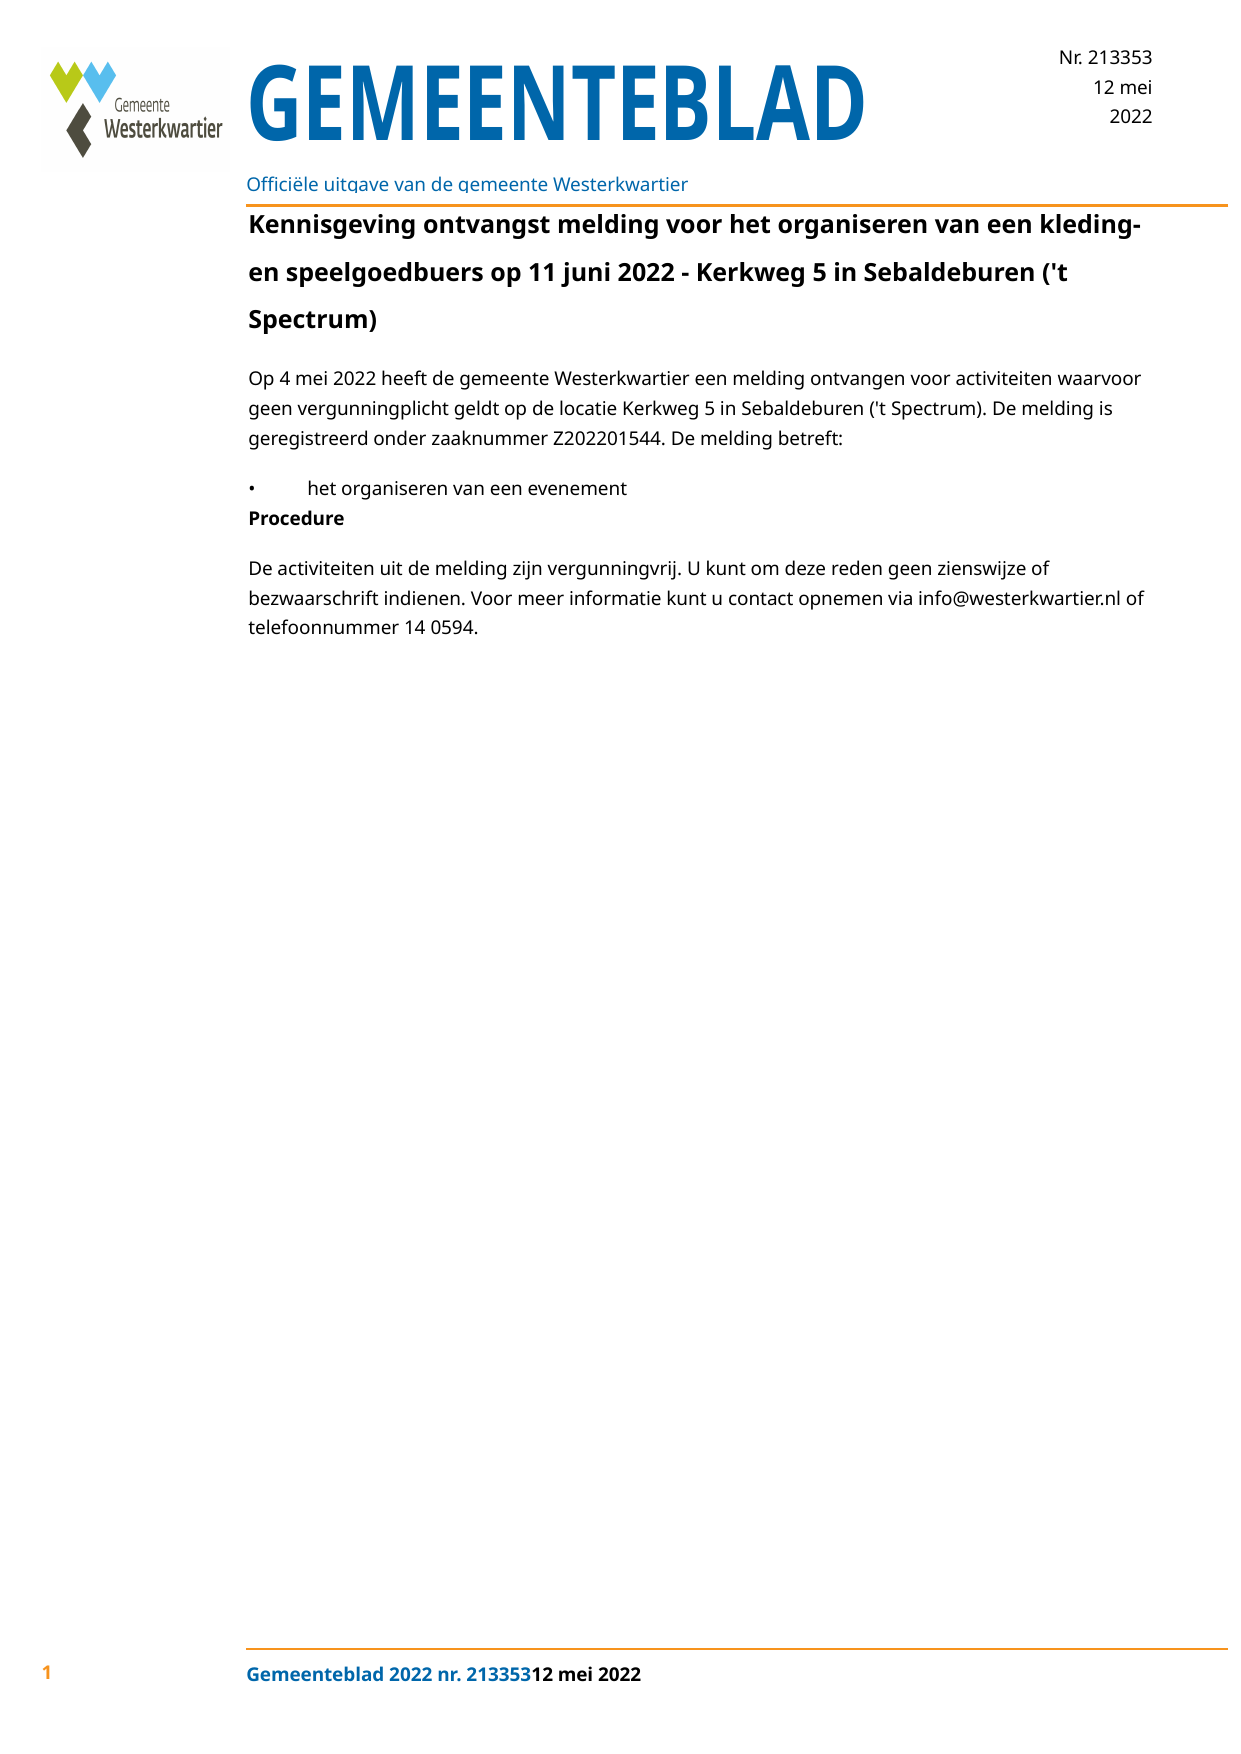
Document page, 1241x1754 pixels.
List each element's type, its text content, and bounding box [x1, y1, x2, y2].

list het organiseren van een evenement [248, 475, 1152, 501]
text Procedure [248, 505, 1152, 530]
text Op 4 mei 2022 heeft de gemeente Westerkwartier een melding ontvangen voor activiteiten waarvoor geen vergunningplicht geldt op de locatie Kerkweg 5 in Sebaldeburen ('t Spectrum). De melding is geregistreerd onder zaaknummer Z202201544. De melding betreft: [248, 366, 1152, 450]
picture [41, 47, 231, 172]
text Kennisgeving ontvangst melding voor het organiseren van een kleding- en speelgoedbuers op 11 juni 2022 - Kerkweg 5 in Sebaldeburen ('t Spectrum) [248, 207, 1152, 336]
text De activiteiten uit de melding zijn vergunningvrij. U kunt om deze reden geen zienswijze of bezwaarschrift indienen. Voor meer informatie kunt u contact opnemen via info@westerkwartier.nl of telefoonnummer 14 0594. [248, 555, 1152, 640]
